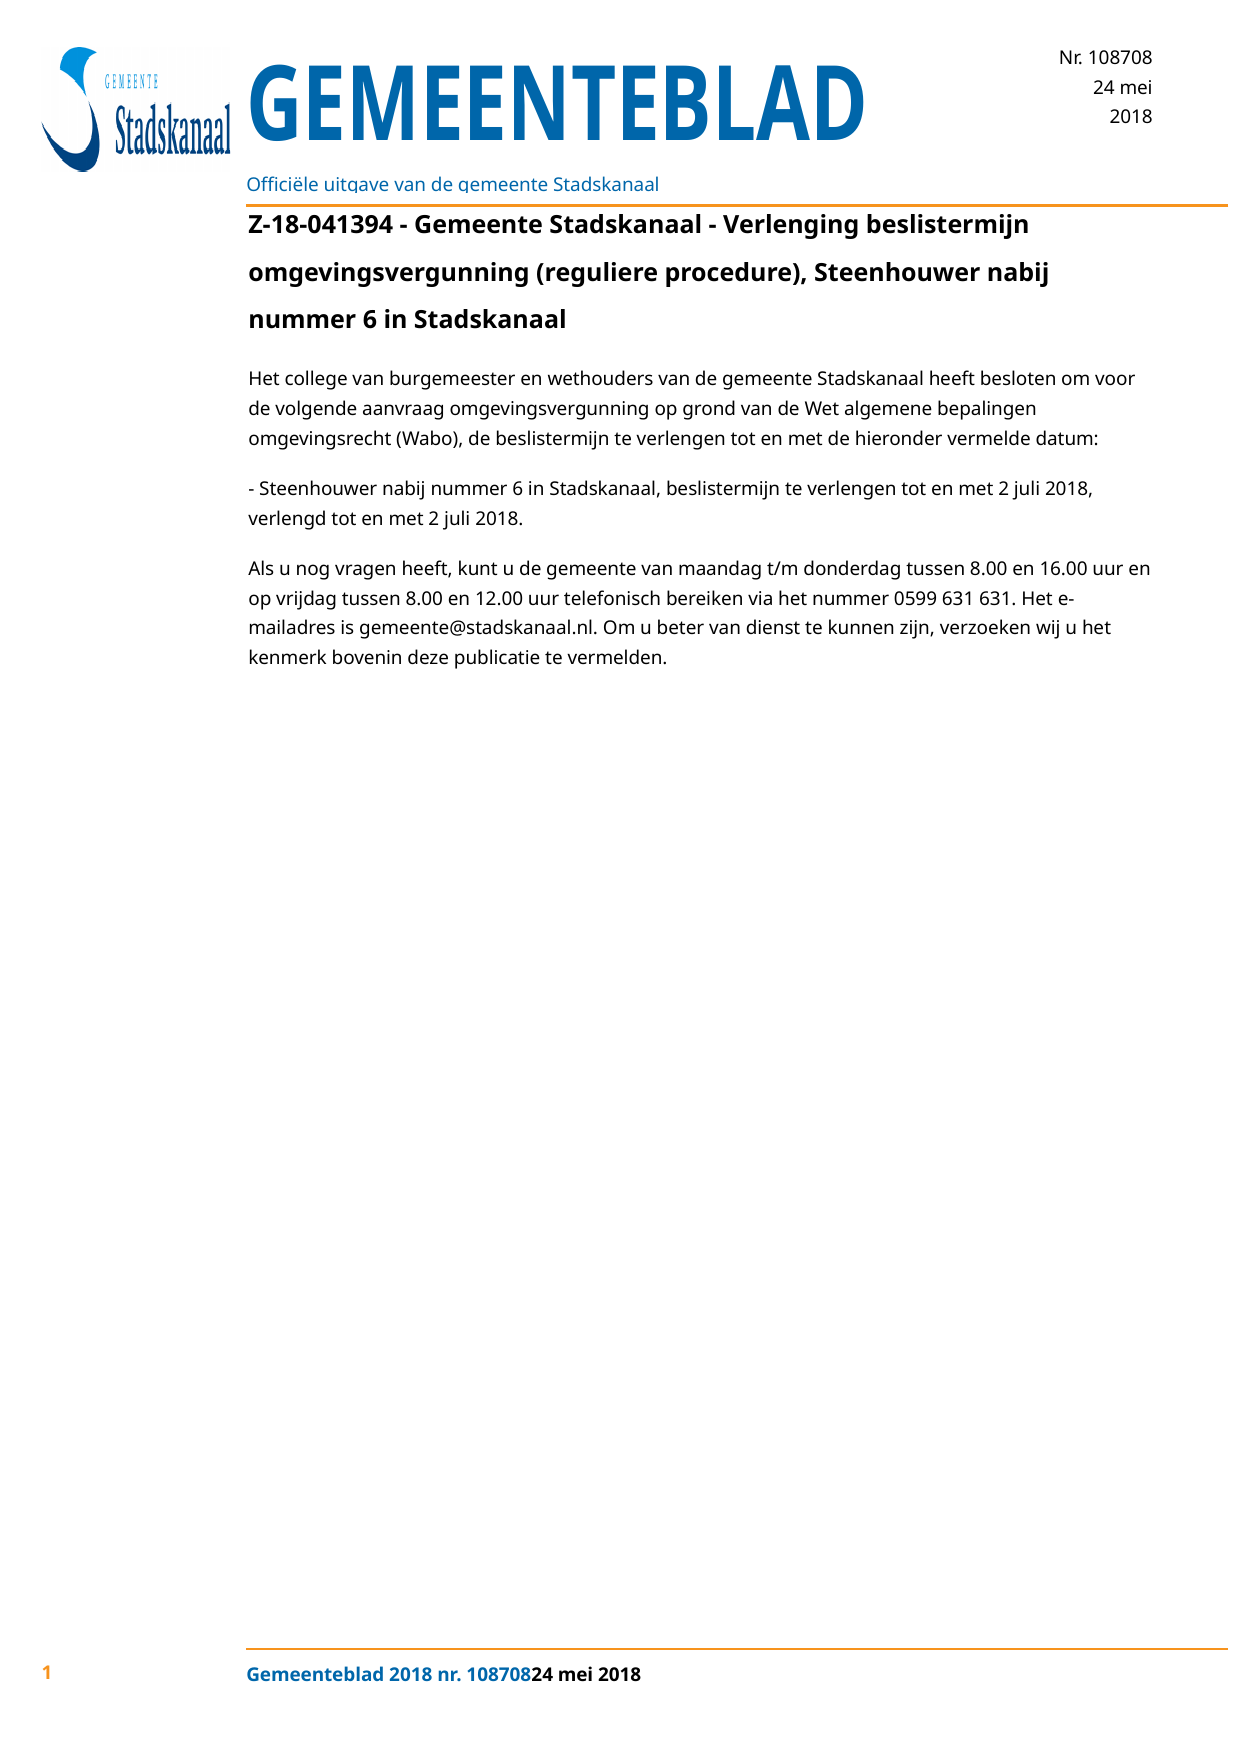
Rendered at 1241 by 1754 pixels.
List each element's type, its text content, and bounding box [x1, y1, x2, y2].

picture [41, 47, 231, 172]
text Z-18-041394 - Gemeente Stadskanaal - Verlenging beslistermijn omgevingsvergunning (reguliere procedure), Steenhouwer nabij nummer 6 in Stadskanaal [248, 207, 1152, 336]
text - Steenhouwer nabij nummer 6 in Stadskanaal, beslistermijn te verlengen tot en met 2 juli 2018, verlengd tot en met 2 juli 2018. [248, 475, 1152, 530]
text Als u nog vragen heeft, kunt u de gemeente van maandag t/m donderdag tussen 8.00 en 16.00 uur en op vrijdag tussen 8.00 en 12.00 uur telefonisch bereiken via het nummer 0599 631 631. Het e-mailadres is gemeente@stadskanaal.nl. Om u beter van dienst te kunnen zijn, verzoeken wij u het kenmerk bovenin deze publicatie te vermelden. [248, 555, 1152, 669]
text Het college van burgemeester en wethouders van de gemeente Stadskanaal heeft besloten om voor de volgende aanvraag omgevingsvergunning op grond van de Wet algemene bepalingen omgevingsrecht (Wabo), de beslistermijn te verlengen tot en met de hieronder vermelde datum: [248, 366, 1152, 450]
